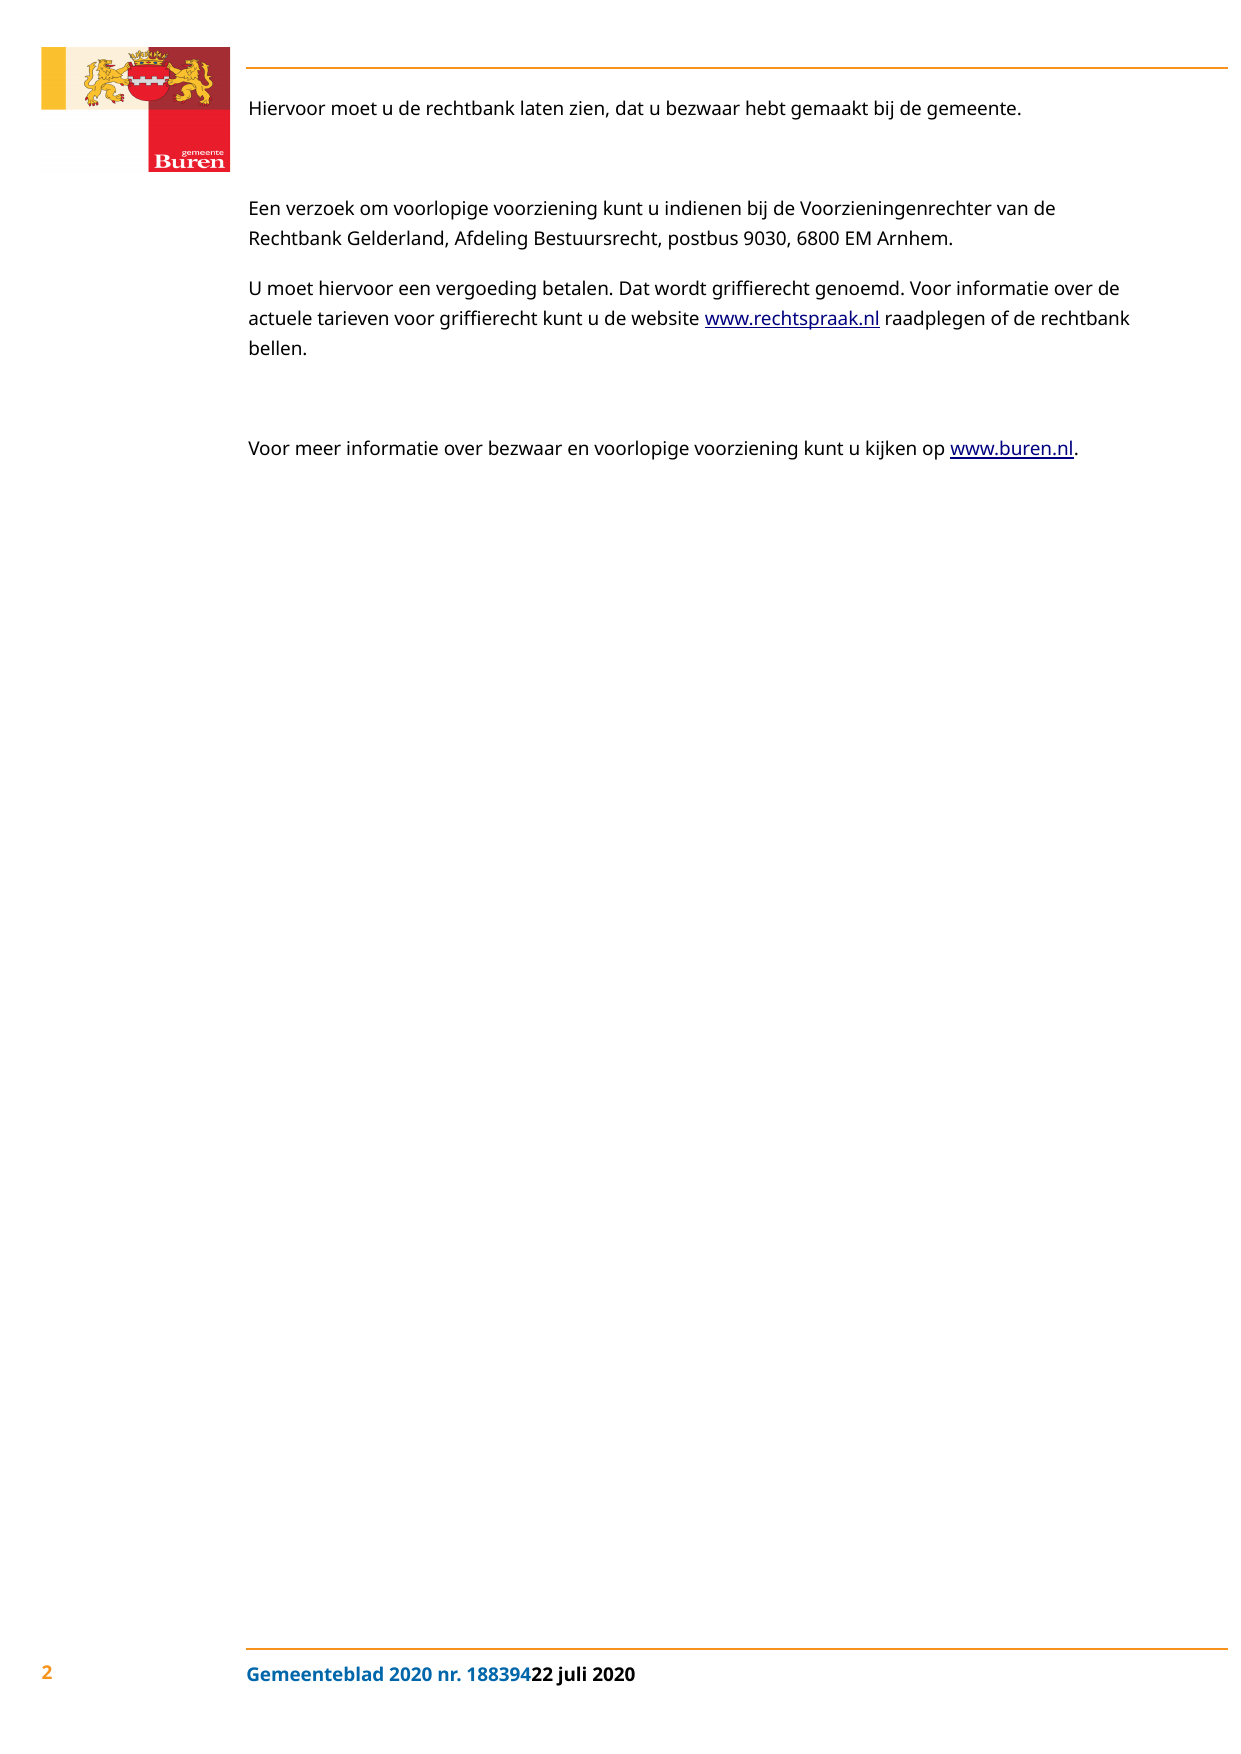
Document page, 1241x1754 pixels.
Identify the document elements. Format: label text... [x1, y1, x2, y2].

picture [41, 47, 231, 172]
text Voor meer informatie over bezwaar en voorlopige voorziening kunt u kijken op www.buren.nl. [248, 436, 1152, 461]
text U moet hiervoor een vergoeding betalen. Dat wordt griffierecht genoemd. Voor informatie over de actuele tarieven voor griffierecht kunt u de website www.rechtspraak.nl raadplegen of de rechtbank bellen. [248, 276, 1152, 361]
text Een verzoek om voorlopige voorziening kunt u indienen bij de Voorzieningenrechter van de Rechtbank Gelderland, Afdeling Bestuursrecht, postbus 9030, 6800 EM Arnhem. [248, 196, 1152, 251]
text Hiervoor moet u de rechtbank laten zien, dat u bezwaar hebt gemaakt bij de gemeente. [248, 95, 1152, 121]
